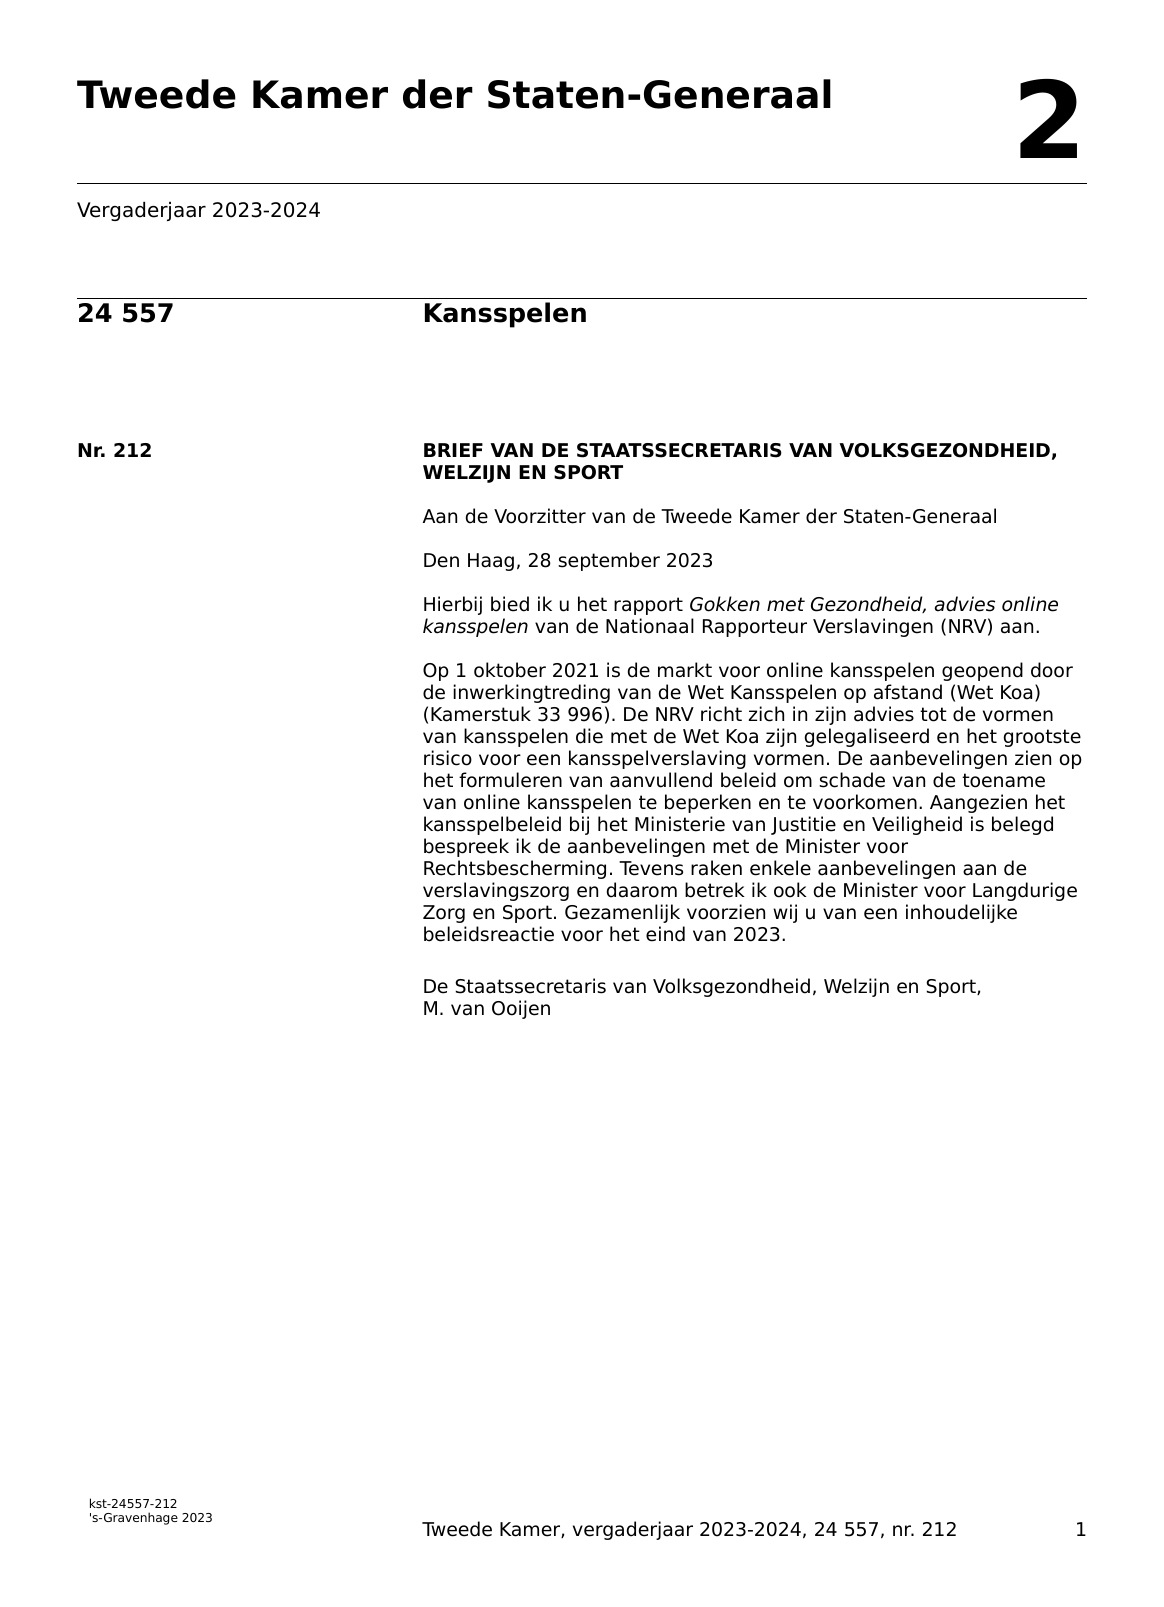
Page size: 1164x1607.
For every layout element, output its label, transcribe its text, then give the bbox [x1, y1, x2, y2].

table_header Tweede Kamer der Staten-Generaal [77, 59, 886, 183]
text Den Haag, 28 september 2023 [422, 550, 1087, 572]
table_header 2 [886, 59, 1087, 183]
text Op 1 oktober 2021 is de markt voor online kansspelen geopend door de inwerkingtreding van de Wet Kansspelen op afstand (Wet Koa) (Kamerstuk 33 996). De NRV richt zich in zijn advies tot de vormen van kansspelen die met de Wet Koa zijn gelegaliseerd en het grootste risico voor een kansspelverslaving vormen. De aanbevelingen zien op het formuleren van aanvullend beleid om schade van de toename van online kansspelen te beperken en te voorkomen. Aangezien het kansspelbeleid bij het Ministerie van Justitie en Veiligheid is belegd bespreek ik de aanbevelingen met de Minister voor Rechtsbescherming. Tevens raken enkele aanbevelingen aan de verslavingszorg en daarom betrek ik ook de Minister voor Langdurige Zorg en Sport. Gezamenlijk voorzien wij u van een inhoudelijke beleidsreactie voor het eind van 2023. [422, 660, 1087, 946]
subtitle Nr. 212 BRIEF VAN DE STAATSSECRETARIS VAN VOLKSGEZONDHEID, WELZIJN EN SPORT [77, 440, 1087, 484]
subtitle 24 557 Kansspelen [77, 299, 1087, 329]
text 's-Gravenhage 2023 [88, 1511, 323, 1525]
text kst-24557-212 [88, 1497, 323, 1511]
text De Staatssecretaris van Volksgezondheid, Welzijn en Sport, M. van Ooijen [422, 976, 1087, 1020]
text Hierbij bied ik u het rapport Gokken met Gezondheid, advies online kansspelen van de Nationaal Rapporteur Verslavingen (NRV) aan. [422, 594, 1087, 638]
table_cell Vergaderjaar 2023-2024 [77, 184, 1087, 298]
text Aan de Voorzitter van de Tweede Kamer der Staten-Generaal [422, 506, 1087, 528]
